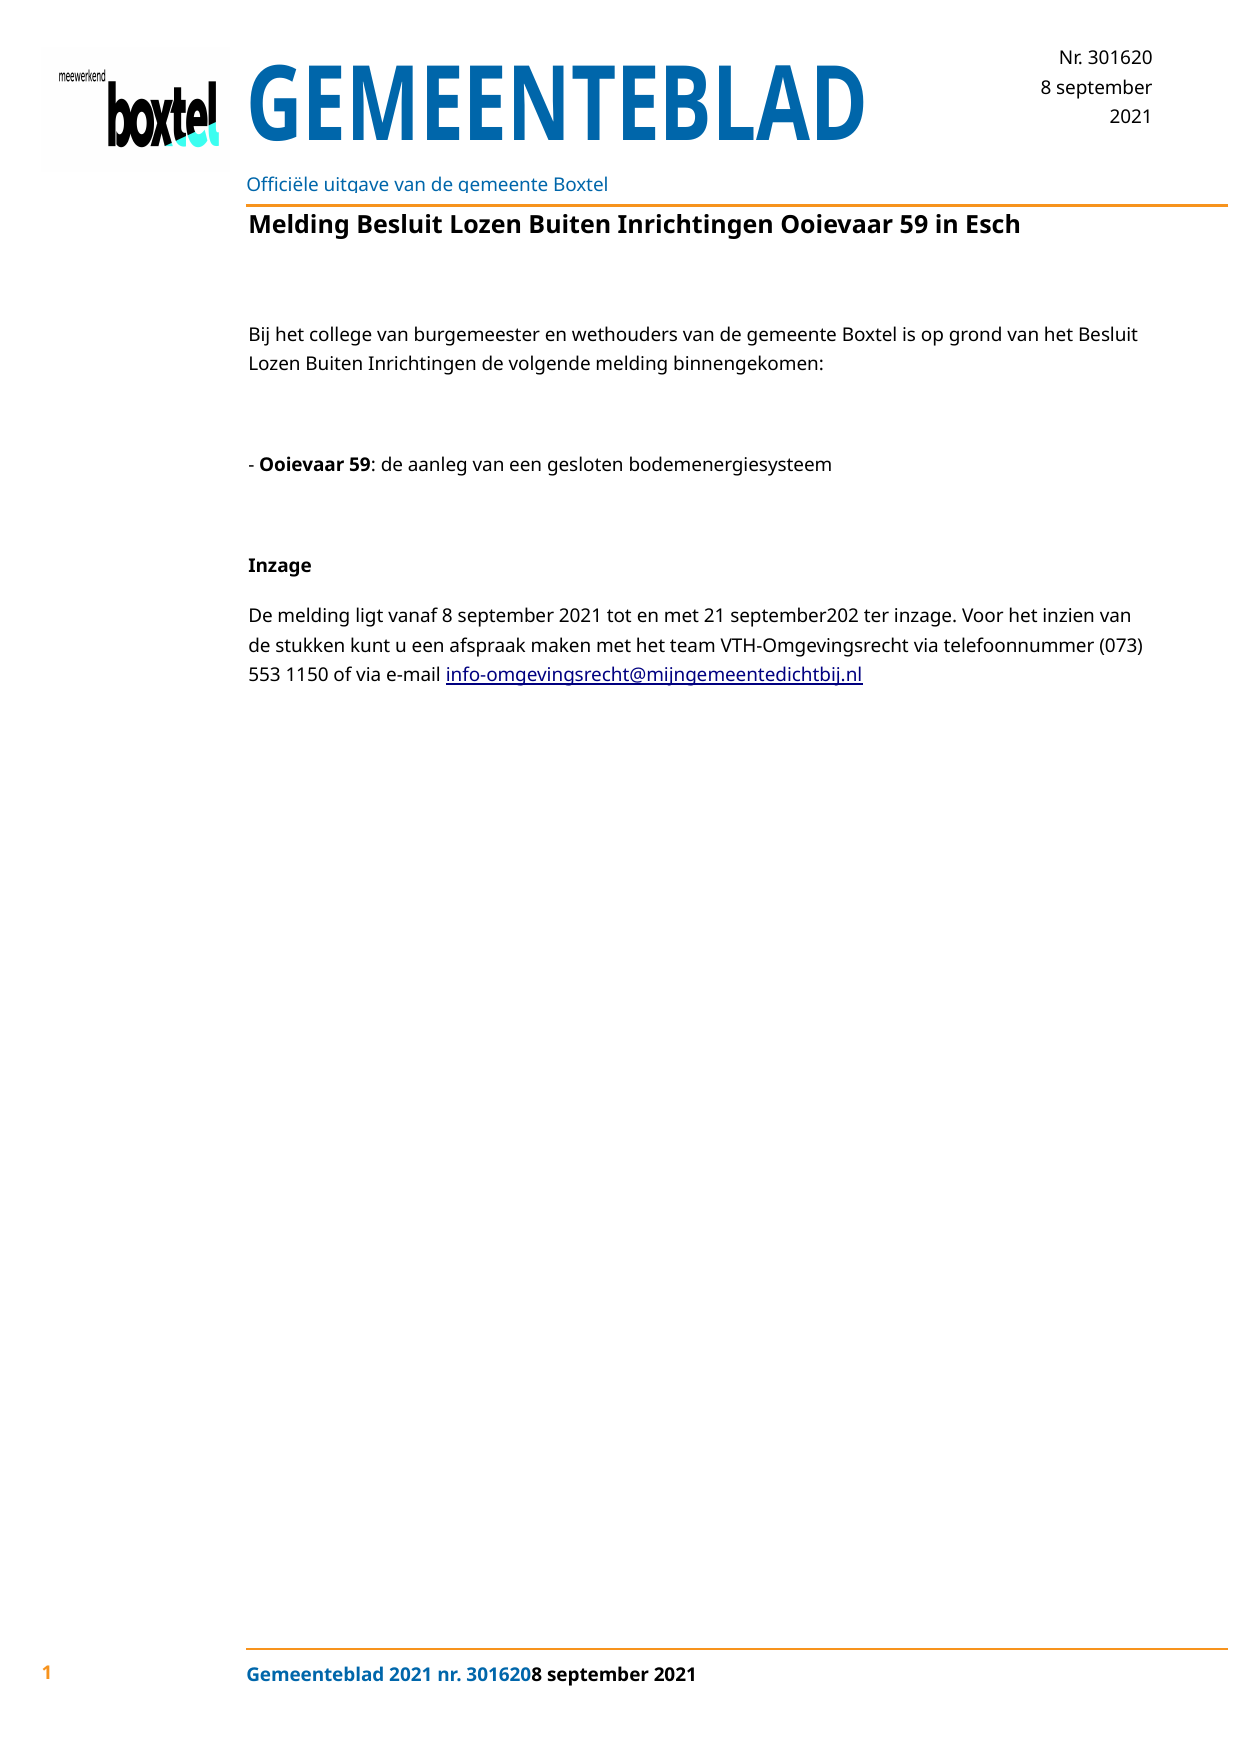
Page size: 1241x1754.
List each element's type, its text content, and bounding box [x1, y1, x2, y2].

text Melding Besluit Lozen Buiten Inrichtingen Ooievaar 59 in Esch [248, 207, 1152, 241]
text Bij het college van burgemeester en wethouders van de gemeente Boxtel is op grond van het Besluit Lozen Buiten Inrichtingen de volgende melding binnengekomen: [248, 321, 1152, 376]
text - Ooievaar 59: de aanleg van een gesloten bodemenergiesysteem [248, 451, 1152, 477]
picture [41, 47, 231, 172]
text De melding ligt vanaf 8 september 2021 tot en met 21 september202 ter inzage. Voor het inzien van de stukken kunt u een afspraak maken met het team VTH-Omgevingsrecht via telefoonnummer (073) 553 1150 of via e-mail info-omgevingsrecht@mijngemeentedichtbij.nl [248, 602, 1152, 687]
text Inzage [248, 552, 1152, 578]
